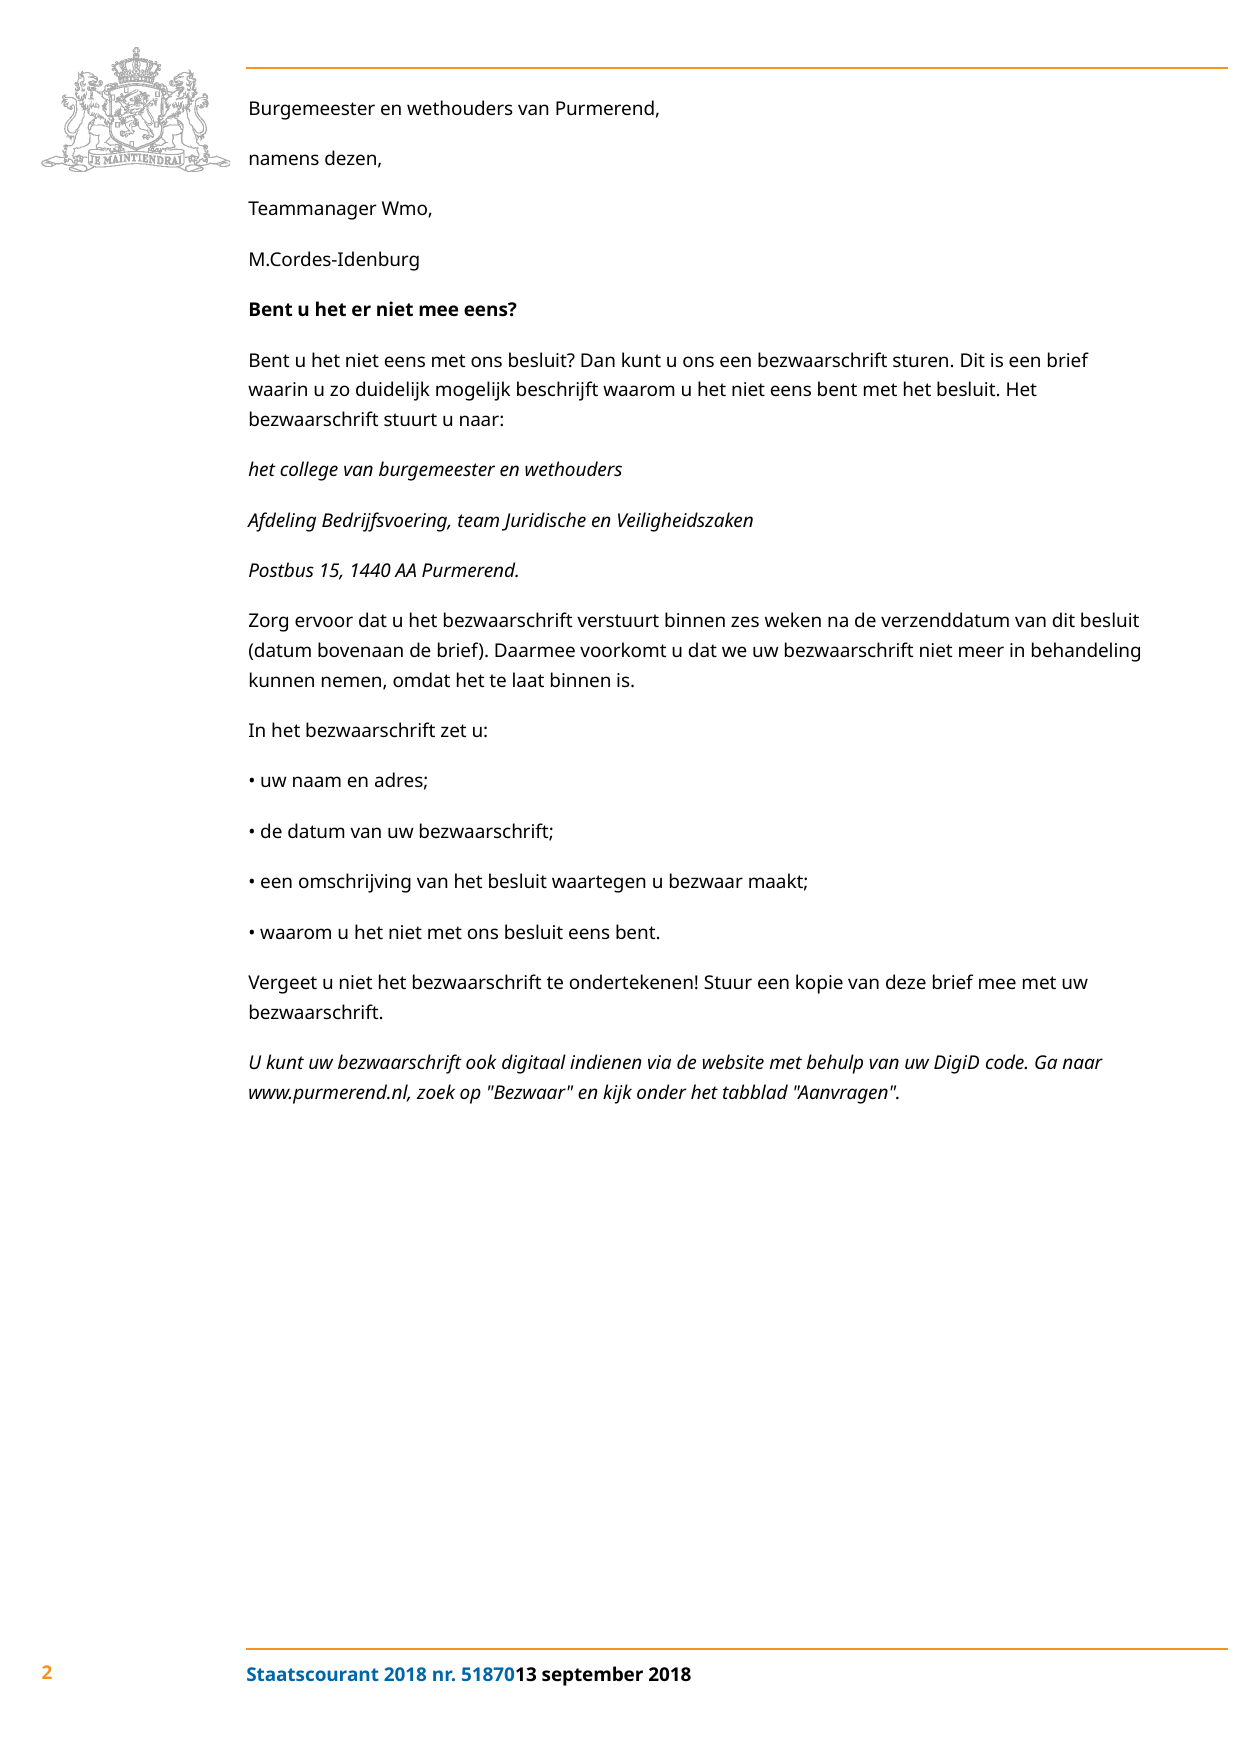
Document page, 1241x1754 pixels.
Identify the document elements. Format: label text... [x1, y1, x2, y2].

text het college van burgemeester en wethouders [248, 456, 1152, 482]
text Afdeling Bedrijfsvoering, team Juridische en Veiligheidszaken [248, 507, 1152, 533]
text Zorg ervoor dat u het bezwaarschrift verstuurt binnen zes weken na de verzenddatum van dit besluit (datum bovenaan de brief). Daarmee voorkomt u dat we uw bezwaarschrift niet meer in behandeling kunnen nemen, omdat het te laat binnen is. [248, 608, 1152, 693]
text Bent u het er niet mee eens? [248, 296, 1152, 322]
text M.Cordes-Idenburg [248, 246, 1152, 272]
text Burgemeester en wethouders van Purmerend, [248, 95, 1152, 121]
text In het bezwaarschrift zet u: [248, 717, 1152, 743]
text • waarom u het niet met ons besluit eens bent. [248, 919, 1152, 945]
text Vergeet u niet het bezwaarschrift te ondertekenen! Stuur een kopie van deze brief mee met uw bezwaarschrift. [248, 969, 1152, 1025]
text namens dezen, [248, 145, 1152, 171]
text • de datum van uw bezwaarschrift; [248, 818, 1152, 844]
text Teammanager Wmo, [248, 196, 1152, 221]
picture [41, 47, 231, 172]
text • een omschrijving van het besluit waartegen u bezwaar maakt; [248, 868, 1152, 894]
text U kunt uw bezwaarschrift ook digitaal indienen via de website met behulp van uw DigiD code. Ga naar www.purmerend.nl, zoek op "Bezwaar" en kijk onder het tabblad "Aanvragen". [248, 1049, 1152, 1105]
text Postbus 15, 1440 AA Purmerend. [248, 557, 1152, 583]
text Bent u het niet eens met ons besluit? Dan kunt u ons een bezwaarschrift sturen. Dit is een brief waarin u zo duidelijk mogelijk beschrijft waarom u het niet eens bent met het besluit. Het bezwaarschrift stuurt u naar: [248, 347, 1152, 432]
text • uw naam en adres; [248, 768, 1152, 793]
